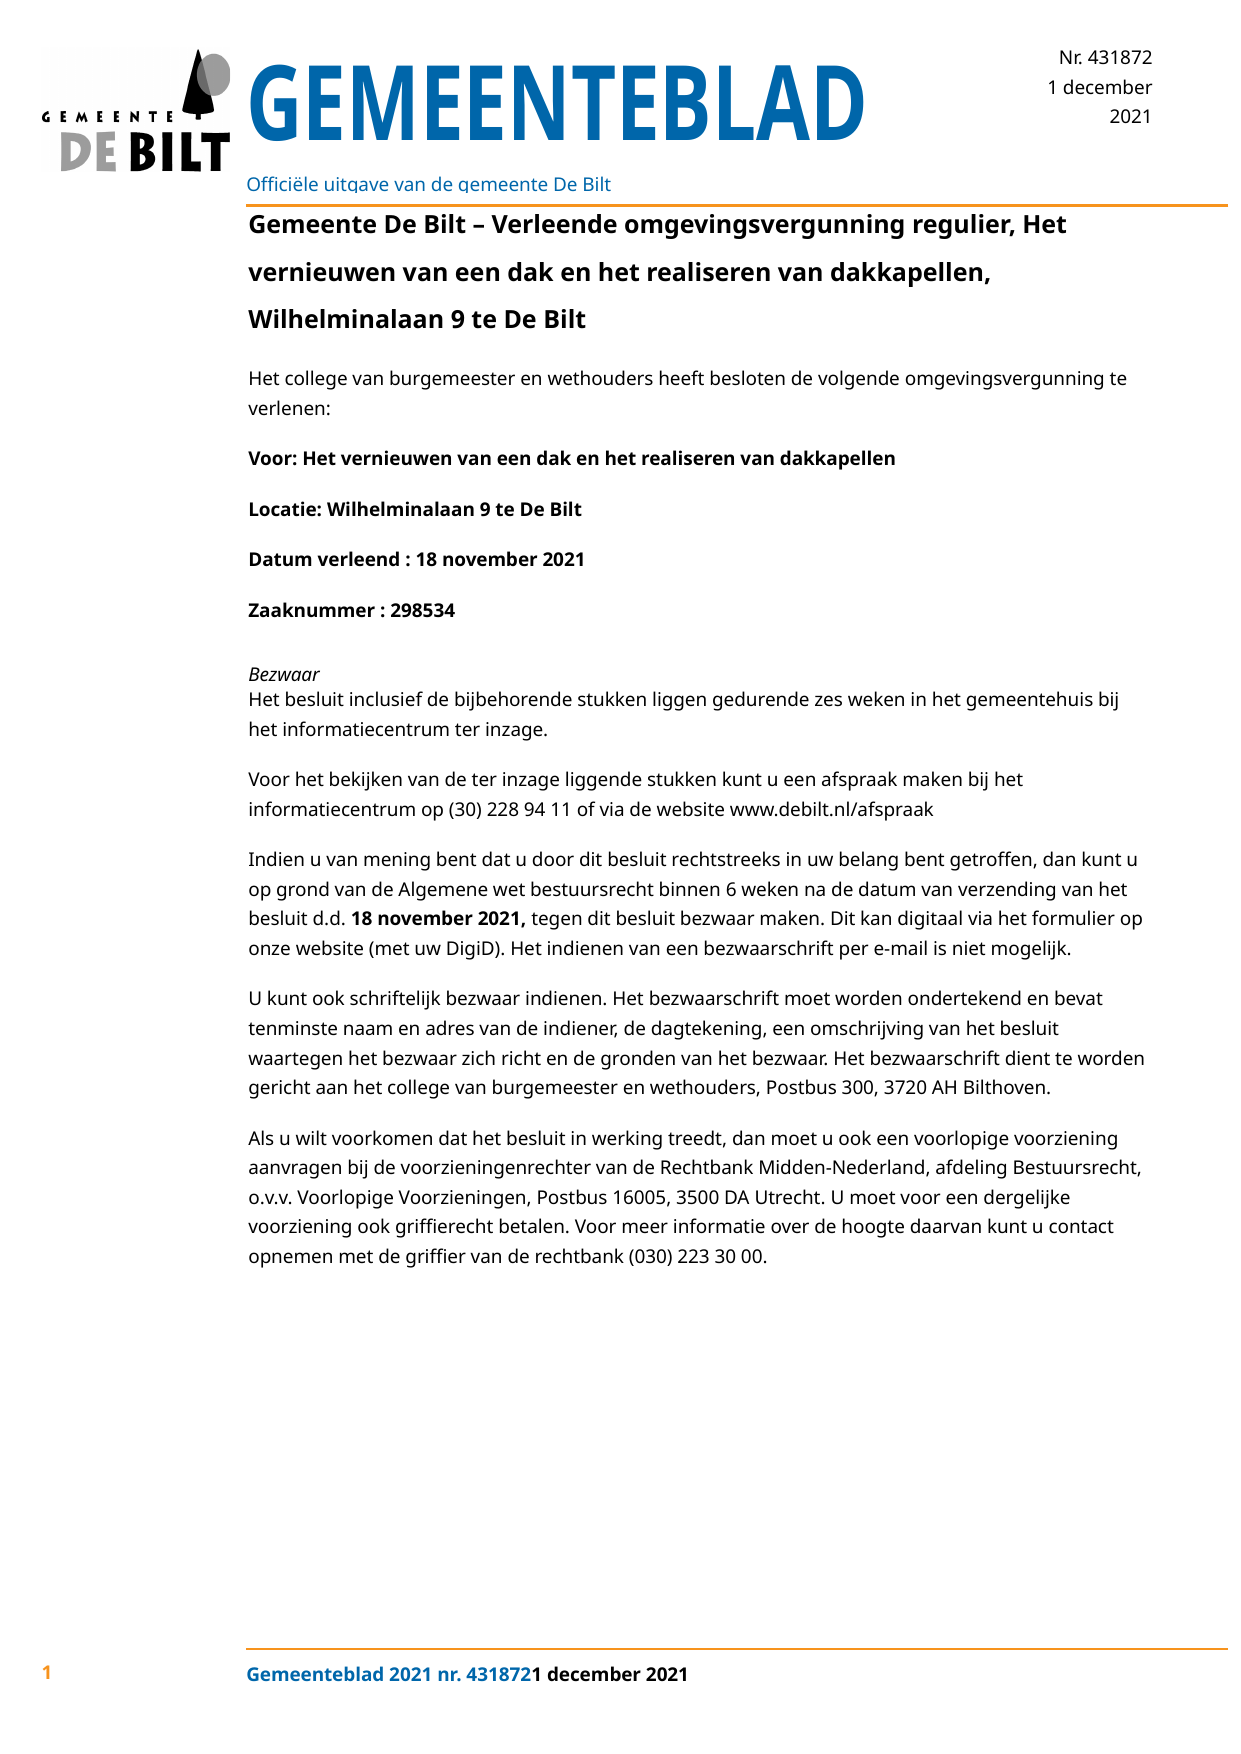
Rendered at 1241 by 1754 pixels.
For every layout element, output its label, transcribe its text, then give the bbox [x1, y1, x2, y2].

text Datum verleend : 18 november 2021 [248, 546, 1152, 572]
text Zaaknummer : 298534 [248, 597, 1152, 622]
text Gemeente De Bilt – Verleende omgevingsvergunning regulier, Het vernieuwen van een dak en het realiseren van dakkapellen, Wilhelminalaan 9 te De Bilt [248, 207, 1152, 336]
text Het besluit inclusief de bijbehorende stukken liggen gedurende zes weken in het gemeentehuis bij het informatiecentrum ter inzage. [248, 686, 1152, 742]
text Indien u van mening bent dat u door dit besluit rechtstreeks in uw belang bent getroffen, dan kunt u op grond van de Algemene wet bestuursrecht binnen 6 weken na de datum van verzending van het besluit d.d. 18 november 2021, tegen dit besluit bezwaar maken. Dit kan digitaal via het formulier op onze website (met uw DigiD). Het indienen van een bezwaarschrift per e-mail is niet mogelijk. [248, 846, 1152, 961]
picture [41, 47, 231, 172]
text Locatie: Wilhelminalaan 9 te De Bilt [248, 496, 1152, 522]
text Voor: Het vernieuwen van een dak en het realiseren van dakkapellen [248, 446, 1152, 471]
text U kunt ook schriftelijk bezwaar indienen. Het bezwaarschrift moet worden ondertekend en bevat tenminste naam en adres van de indiener, de dagtekening, een omschrijving van het besluit waartegen het bezwaar zich richt en de gronden van het bezwaar. Het bezwaarschrift dient te worden gericht aan het college van burgemeester en wethouders, Postbus 300, 3720 AH Bilthoven. [248, 986, 1152, 1100]
text Bezwaar [248, 661, 1152, 686]
text Het college van burgemeester en wethouders heeft besloten de volgende omgevingsvergunning te verlenen: [248, 366, 1152, 421]
text Voor het bekijken van de ter inzage liggende stukken kunt u een afspraak maken bij het informatiecentrum op (30) 228 94 11 of via de website www.debilt.nl/afspraak [248, 766, 1152, 822]
text Als u wilt voorkomen dat het besluit in werking treedt, dan moet u ook een voorlopige voorziening aanvragen bij de voorzieningenrechter van de Rechtbank Midden-Nederland, afdeling Bestuursrecht, o.v.v. Voorlopige Voorzieningen, Postbus 16005, 3500 DA Utrecht. U moet voor een dergelijke voorziening ook griffierecht betalen. Voor meer informatie over de hoogte daarvan kunt u contact opnemen met de griffier van de rechtbank (030) 223 30 00. [248, 1125, 1152, 1269]
